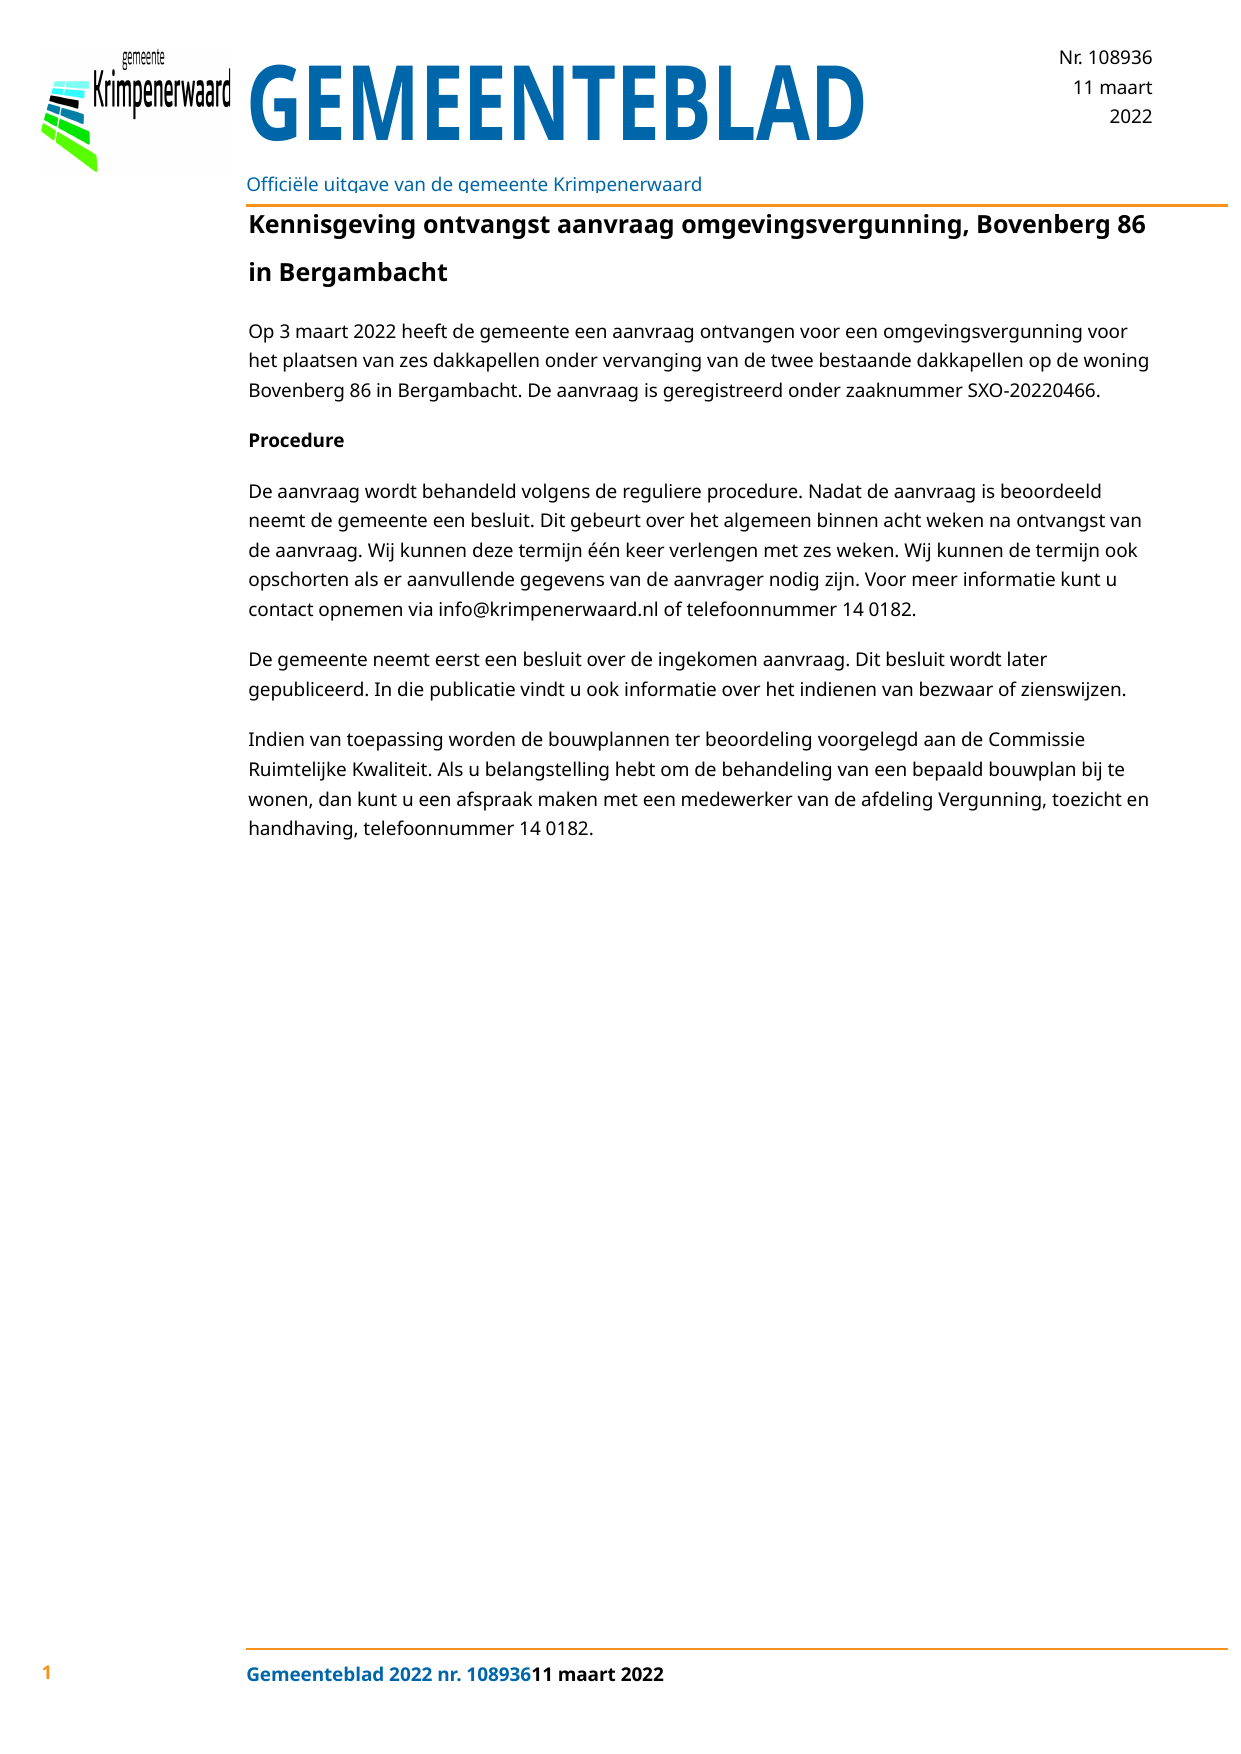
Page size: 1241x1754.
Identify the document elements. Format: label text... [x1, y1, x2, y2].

text Op 3 maart 2022 heeft de gemeente een aanvraag ontvangen voor een omgevingsvergunning voor het plaatsen van zes dakkapellen onder vervanging van de twee bestaande dakkapellen op de woning Bovenberg 86 in Bergambacht. De aanvraag is geregistreerd onder zaaknummer SXO-20220466. [248, 318, 1152, 403]
text Procedure [248, 427, 1152, 453]
text De aanvraag wordt behandeld volgens de reguliere procedure. Nadat de aanvraag is beoordeeld neemt de gemeente een besluit. Dit gebeurt over het algemeen binnen acht weken na ontvangst van de aanvraag. Wij kunnen deze termijn één keer verlengen met zes weken. Wij kunnen de termijn ook opschorten als er aanvullende gegevens van de aanvrager nodig zijn. Voor meer informatie kunt u contact opnemen via info@krimpenerwaard.nl of telefoonnummer 14 0182. [248, 478, 1152, 622]
text Kennisgeving ontvangst aanvraag omgevingsvergunning, Bovenberg 86 in Bergambacht [248, 207, 1152, 288]
text Indien van toepassing worden de bouwplannen ter beoordeling voorgelegd aan de Commissie Ruimtelijke Kwaliteit. Als u belangstelling hebt om de behandeling van een bepaald bouwplan bij te wonen, dan kunt u een afspraak maken met een medewerker van de afdeling Vergunning, toezicht en handhaving, telefoonnummer 14 0182. [248, 727, 1152, 841]
text De gemeente neemt eerst een besluit over de ingekomen aanvraag. Dit besluit wordt later gepubliceerd. In die publicatie vindt u ook informatie over het indienen van bezwaar of zienswijzen. [248, 647, 1152, 702]
picture [41, 47, 231, 172]
